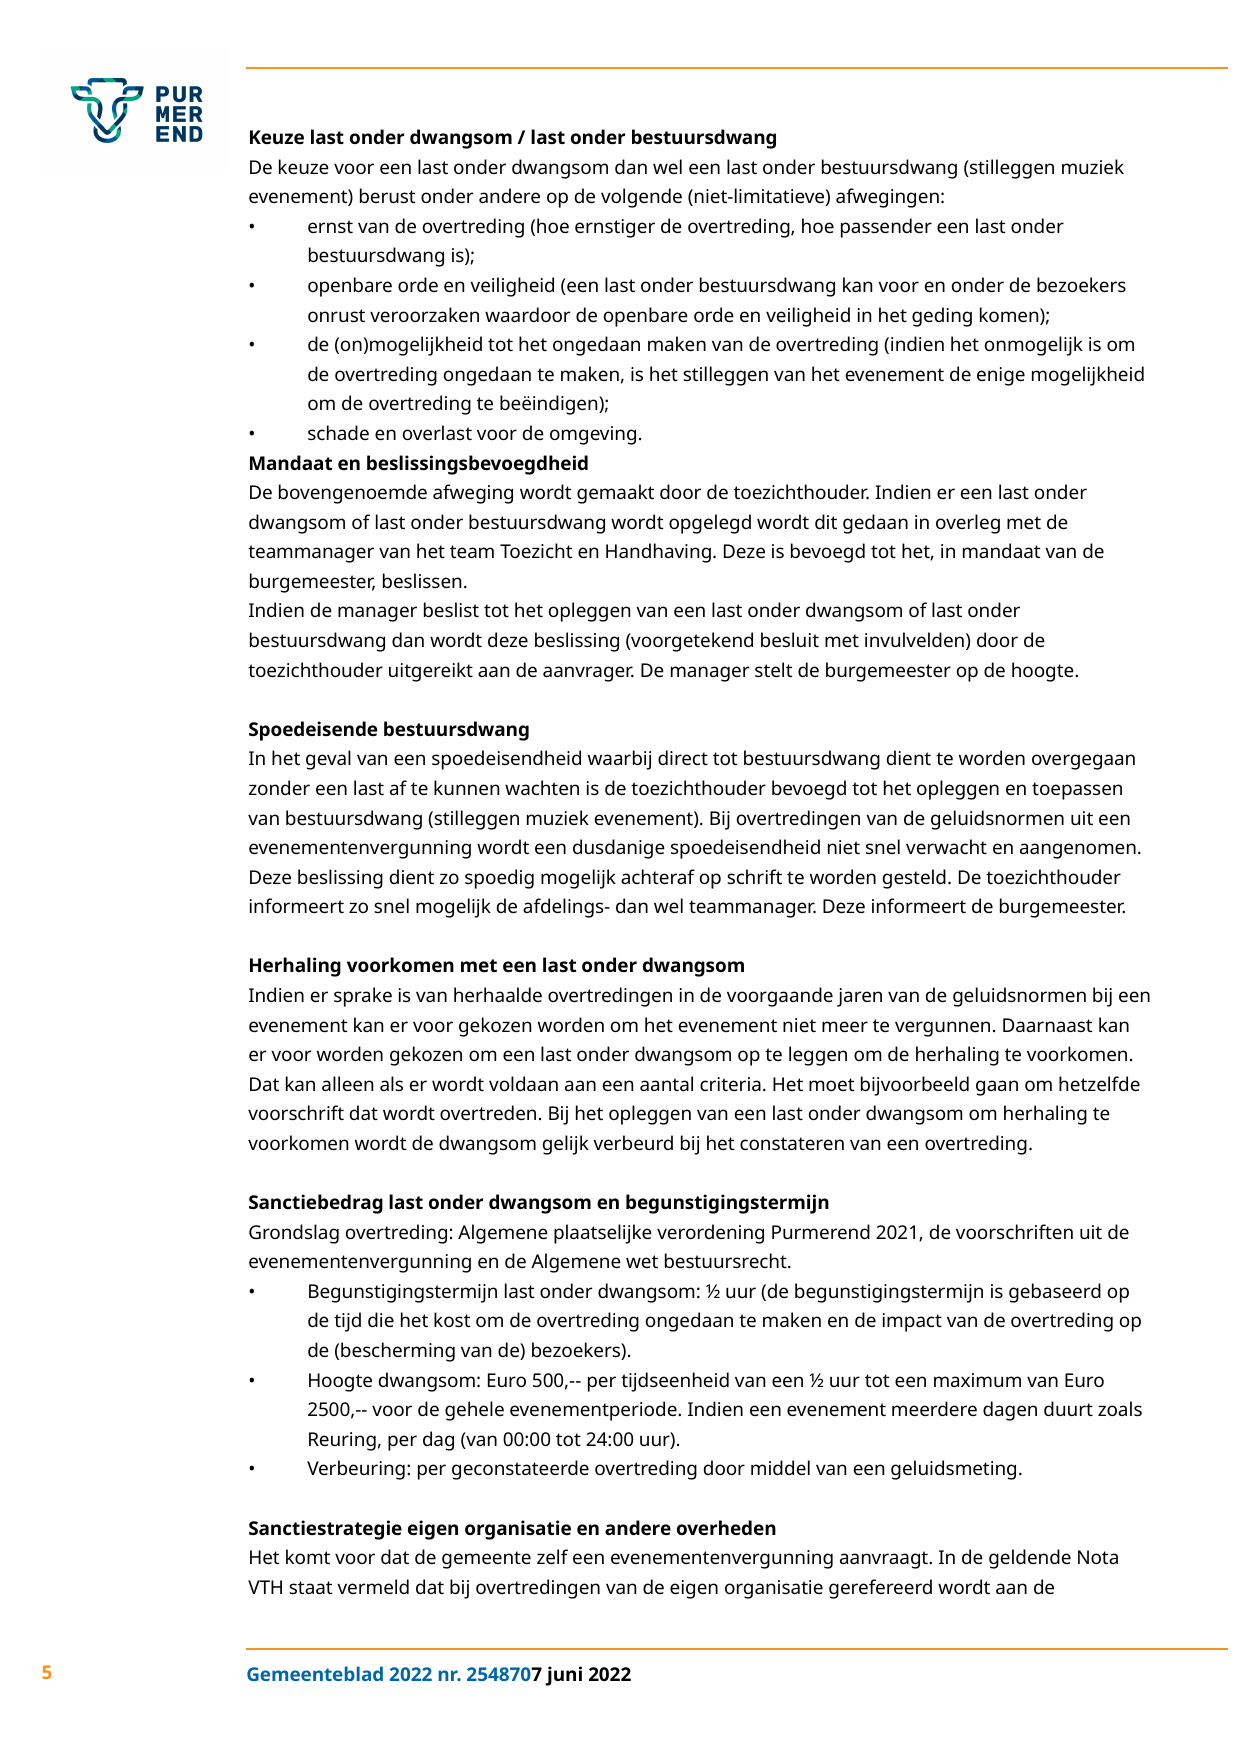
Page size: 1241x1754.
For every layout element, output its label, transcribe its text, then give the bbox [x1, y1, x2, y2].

list Verbeuring: per geconstateerde overtreding door middel van een geluidsmeting. [248, 1456, 1152, 1481]
text De keuze voor een last onder dwangsom dan wel een last onder bestuursdwang (stilleggen muziek evenement) berust onder andere op de volgende (niet-limitatieve) afwegingen: [248, 154, 1152, 209]
text De bovengenoemde afweging wordt gemaakt door de toezichthouder. Indien er een last onder dwangsom of last onder bestuursdwang wordt opgelegd wordt dit gedaan in overleg met de teammanager van het team Toezicht en Handhaving. Deze is bevoegd tot het, in mandaat van de burgemeester, beslissen. [248, 479, 1152, 594]
text Herhaling voorkomen met een last onder dwangsom [248, 953, 1152, 978]
text In het geval van een spoedeisendheid waarbij direct tot bestuursdwang dient te worden overgegaan zonder een last af te kunnen wachten is de toezichthouder bevoegd tot het opleggen en toepassen van bestuursdwang (stilleggen muziek evenement). Bij overtredingen van de geluidsnormen uit een evenementenvergunning wordt een dusdanige spoedeisendheid niet snel verwacht en aangenomen. Deze beslissing dient zo spoedig mogelijk achteraf op schrift te worden gesteld. De toezichthouder informeert zo snel mogelijk de afdelings- dan wel teammanager. Deze informeert de burgemeester. [248, 746, 1152, 919]
text Het komt voor dat de gemeente zelf een evenementenvergunning aanvraagt. In de geldende Nota VTH staat vermeld dat bij overtredingen van de eigen organisatie gerefereerd wordt aan de [248, 1544, 1152, 1600]
text Keuze last onder dwangsom / last onder bestuursdwang [248, 124, 1152, 150]
list openbare orde en veiligheid (een last onder bestuursdwang kan voor en onder de bezoekers onrust veroorzaken waardoor de openbare orde en veiligheid in het geding komen); [248, 272, 1152, 328]
text Indien de manager beslist tot het opleggen van een last onder dwangsom of last onder bestuursdwang dan wordt deze beslissing (voorgetekend besluit met invulvelden) door de toezichthouder uitgereikt aan de aanvrager. De manager stelt de burgemeester op de hoogte. [248, 598, 1152, 683]
list Begunstigingstermijn last onder dwangsom: ½ uur (de begunstigingstermijn is gebaseerd op de tijd die het kost om de overtreding ongedaan te maken en de impact van de overtreding op de (bescherming van de) bezoekers). [248, 1278, 1152, 1363]
text Indien er sprake is van herhaalde overtredingen in de voorgaande jaren van de geluidsnormen bij een evenement kan er voor gekozen worden om het evenement niet meer te vergunnen. Daarnaast kan er voor worden gekozen om een last onder dwangsom op te leggen om de herhaling te voorkomen. Dat kan alleen als er wordt voldaan aan een aantal criteria. Het moet bijvoorbeeld gaan om hetzelfde voorschrift dat wordt overtreden. Bij het opleggen van een last onder dwangsom om herhaling te voorkomen wordt de dwangsom gelijk verbeurd bij het constateren van een overtreding. [248, 982, 1152, 1156]
list schade en overlast voor de omgeving. [248, 420, 1152, 446]
list ernst van de overtreding (hoe ernstiger de overtreding, hoe passender een last onder bestuursdwang is); [248, 213, 1152, 268]
list de (on)mogelijkheid tot het ongedaan maken van de overtreding (indien het onmogelijk is om de overtreding ongedaan te maken, is het stilleggen van het evenement de enige mogelijkheid om de overtreding te beëindigen); [248, 331, 1152, 416]
text Sanctiestrategie eigen organisatie en andere overheden [248, 1515, 1152, 1541]
list Hoogte dwangsom: Euro 500,-- per tijdseenheid van een ½ uur tot een maximum van Euro 2500,-- voor de gehele evenementperiode. Indien een evenement meerdere dagen duurt zoals Reuring, per dag (van 00:00 tot 24:00 uur). [248, 1367, 1152, 1452]
text Grondslag overtreding: Algemene plaatselijke verordening Purmerend 2021, de voorschriften uit de evenementenvergunning en de Algemene wet bestuursrecht. [248, 1219, 1152, 1274]
text Sanctiebedrag last onder dwangsom en begunstigingstermijn [248, 1189, 1152, 1215]
picture [41, 47, 231, 172]
text Spoedeisende bestuursdwang [248, 716, 1152, 742]
text Mandaat en beslissingsbevoegdheid [248, 450, 1152, 476]
